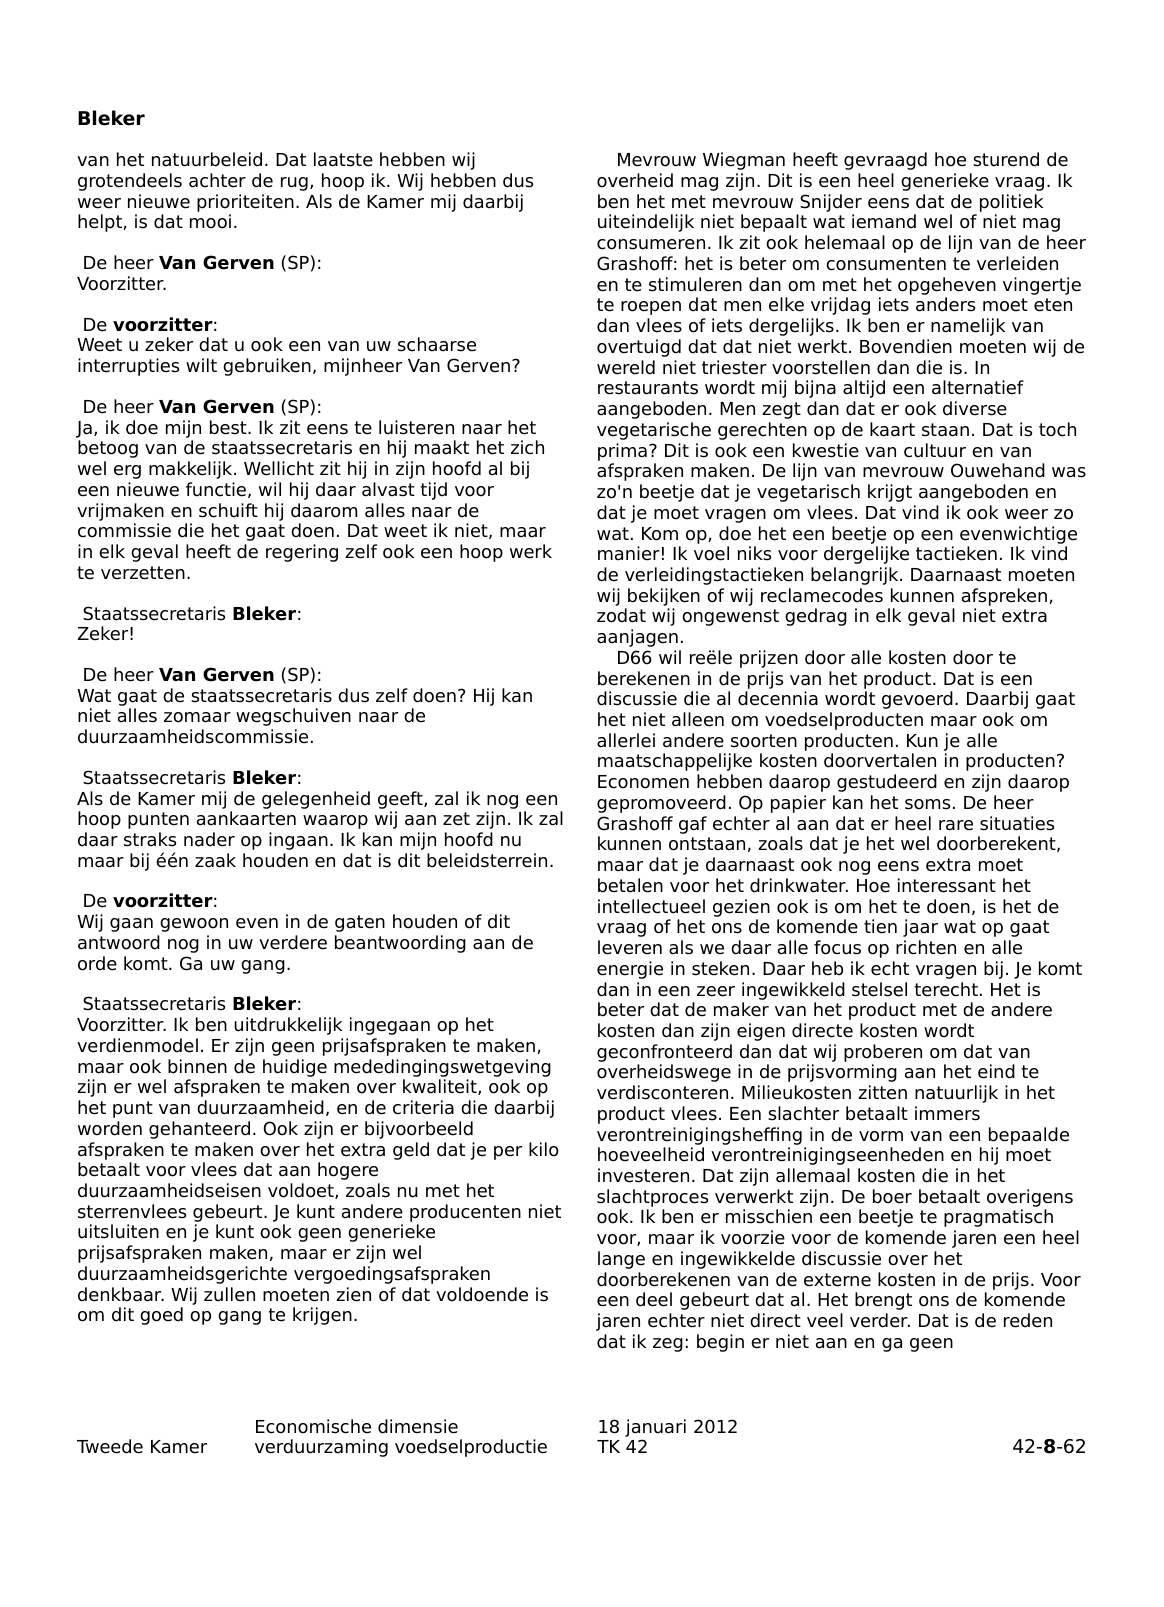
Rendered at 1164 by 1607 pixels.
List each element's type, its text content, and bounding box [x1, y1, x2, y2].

text van het natuurbeleid. Dat laatste hebben wij grotendeels achter de rug, hoop ik. Wij hebben dus weer nieuwe prioriteiten. Als de Kamer mij daarbij helpt, is dat mooi. [77, 150, 567, 233]
text De voorzitter: [77, 314, 567, 335]
text Weet u zeker dat u ook een van uw schaarse interrupties wilt gebruiken, mijnheer Van Gerven? [77, 335, 567, 377]
text D66 wil reële prijzen door alle kosten door te berekenen in de prijs van het product. Dat is een discussie die al decennia wordt gevoerd. Daarbij gaat het niet alleen om voedselproducten maar ook om allerlei andere soorten producten. Kun je alle maatschappelijke kosten doorvertalen in producten? Economen hebben daarop gestudeerd en zijn daarop gepromoveerd. Op papier kan het soms. De heer Grashoff gaf echter al aan dat er heel rare situaties kunnen ontstaan, zoals dat je het wel doorberekent, maar dat je daarnaast ook nog eens extra moet betalen voor het drinkwater. Hoe interessant het intellectueel gezien ook is om het te doen, is het de vraag of het ons de komende tien jaar wat op gaat leveren als we daar alle focus op richten en alle energie in steken. Daar heb ik echt vragen bij. Je komt dan in een zeer ingewikkeld stelsel terecht. Het is beter dat de maker van het product met de andere kosten dan zijn eigen directe kosten wordt geconfronteerd dan dat wij proberen om dat van overheidswege in de prijsvorming aan het eind te verdisconteren. Milieukosten zitten natuurlijk in het product vlees. Een slachter betaalt immers verontreinigingsheffing in de vorm van een bepaalde hoeveelheid verontreinigingseenheden en hij moet investeren. Dat zijn allemaal kosten die in het slachtproces verwerkt zijn. De boer betaalt overigens ook. Ik ben er misschien een beetje te pragmatisch voor, maar ik voorzie voor de komende jaren een heel lange en ingewikkelde discussie over het doorberekenen van de externe kosten in de prijs. Voor een deel gebeurt dat al. Het brengt ons de komende jaren echter niet direct veel verder. Dat is de reden dat ik zeg: begin er niet aan en ga geen [596, 648, 1087, 1352]
text De heer Van Gerven (SP): [77, 253, 567, 274]
text Mevrouw Wiegman heeft gevraagd hoe sturend de overheid mag zijn. Dit is een heel generieke vraag. Ik ben het met mevrouw Snijder eens dat de politiek uiteindelijk niet bepaalt wat iemand wel of niet mag consumeren. Ik zit ook helemaal op de lijn van de heer Grashoff: het is beter om consumenten te verleiden en te stimuleren dan om met het opgeheven vingertje te roepen dat men elke vrijdag iets anders moet eten dan vlees of iets dergelijks. Ik ben er namelijk van overtuigd dat dat niet werkt. Bovendien moeten wij de wereld niet triester voorstellen dan die is. In restaurants wordt mij bijna altijd een alternatief aangeboden. Men zegt dan dat er ook diverse vegetarische gerechten op de kaart staan. Dat is toch prima? Dit is ook een kwestie van cultuur en van afspraken maken. De lijn van mevrouw Ouwehand was zo'n beetje dat je vegetarisch krijgt aangeboden en dat je moet vragen om vlees. Dat vind ik ook weer zo wat. Kom op, doe het een beetje op een evenwichtige manier! Ik voel niks voor dergelijke tactieken. Ik vind de verleidingstactieken belangrijk. Daarnaast moeten wij bekijken of wij reclamecodes kunnen afspreken, zodat wij ongewenst gedrag in elk geval niet extra aanjagen. [596, 150, 1087, 648]
text De heer Van Gerven (SP): [77, 665, 567, 686]
text Wat gaat de staatssecretaris dus zelf doen? Hij kan niet alles zomaar wegschuiven naar de duurzaamheidscommissie. [77, 686, 567, 748]
text De heer Van Gerven (SP): [77, 397, 567, 417]
text Staatssecretaris Bleker: [77, 603, 567, 624]
text Voorzitter. [77, 274, 567, 294]
text De voorzitter: [77, 891, 567, 912]
text Als de Kamer mij de gelegenheid geeft, zal ik nog een hoop punten aankaarten waarop wij aan zet zijn. Ik zal daar straks nader op ingaan. Ik kan mijn hoofd nu maar bij één zaak houden en dat is dit beleidsterrein. [77, 788, 567, 871]
text Zeker! [77, 624, 567, 645]
text Staatssecretaris Bleker: [77, 768, 567, 788]
text Wij gaan gewoon even in de gaten houden of dit antwoord nog in uw verdere beantwoording aan de orde komt. Ga uw gang. [77, 912, 567, 974]
text Voorzitter. Ik ben uitdrukkelijk ingegaan op het verdienmodel. Er zijn geen prijsafspraken te maken, maar ook binnen de huidige mededingingswetgeving zijn er wel afspraken te maken over kwaliteit, ook op het punt van duurzaamheid, en de criteria die daarbij worden gehanteerd. Ook zijn er bijvoorbeeld afspraken te maken over het extra geld dat je per kilo betaalt voor vlees dat aan hogere duurzaamheidseisen voldoet, zoals nu met het sterrenvlees gebeurt. Je kunt andere producenten niet uitsluiten en je kunt ook geen generieke prijsafspraken maken, maar er zijn wel duurzaamheidsgerichte vergoedingsafspraken denkbaar. Wij zullen moeten zien of dat voldoende is om dit goed op gang te krijgen. [77, 1015, 567, 1326]
text Staatssecretaris Bleker: [77, 994, 567, 1015]
text Ja, ik doe mijn best. Ik zit eens te luisteren naar het betoog van de staatssecretaris en hij maakt het zich wel erg makkelijk. Wellicht zit hij in zijn hoofd al bij een nieuwe functie, wil hij daar alvast tijd voor vrijmaken en schuift hij daarom alles naar de commissie die het gaat doen. Dat weet ik niet, maar in elk geval heeft de regering zelf ook een hoop werk te verzetten. [77, 417, 567, 583]
